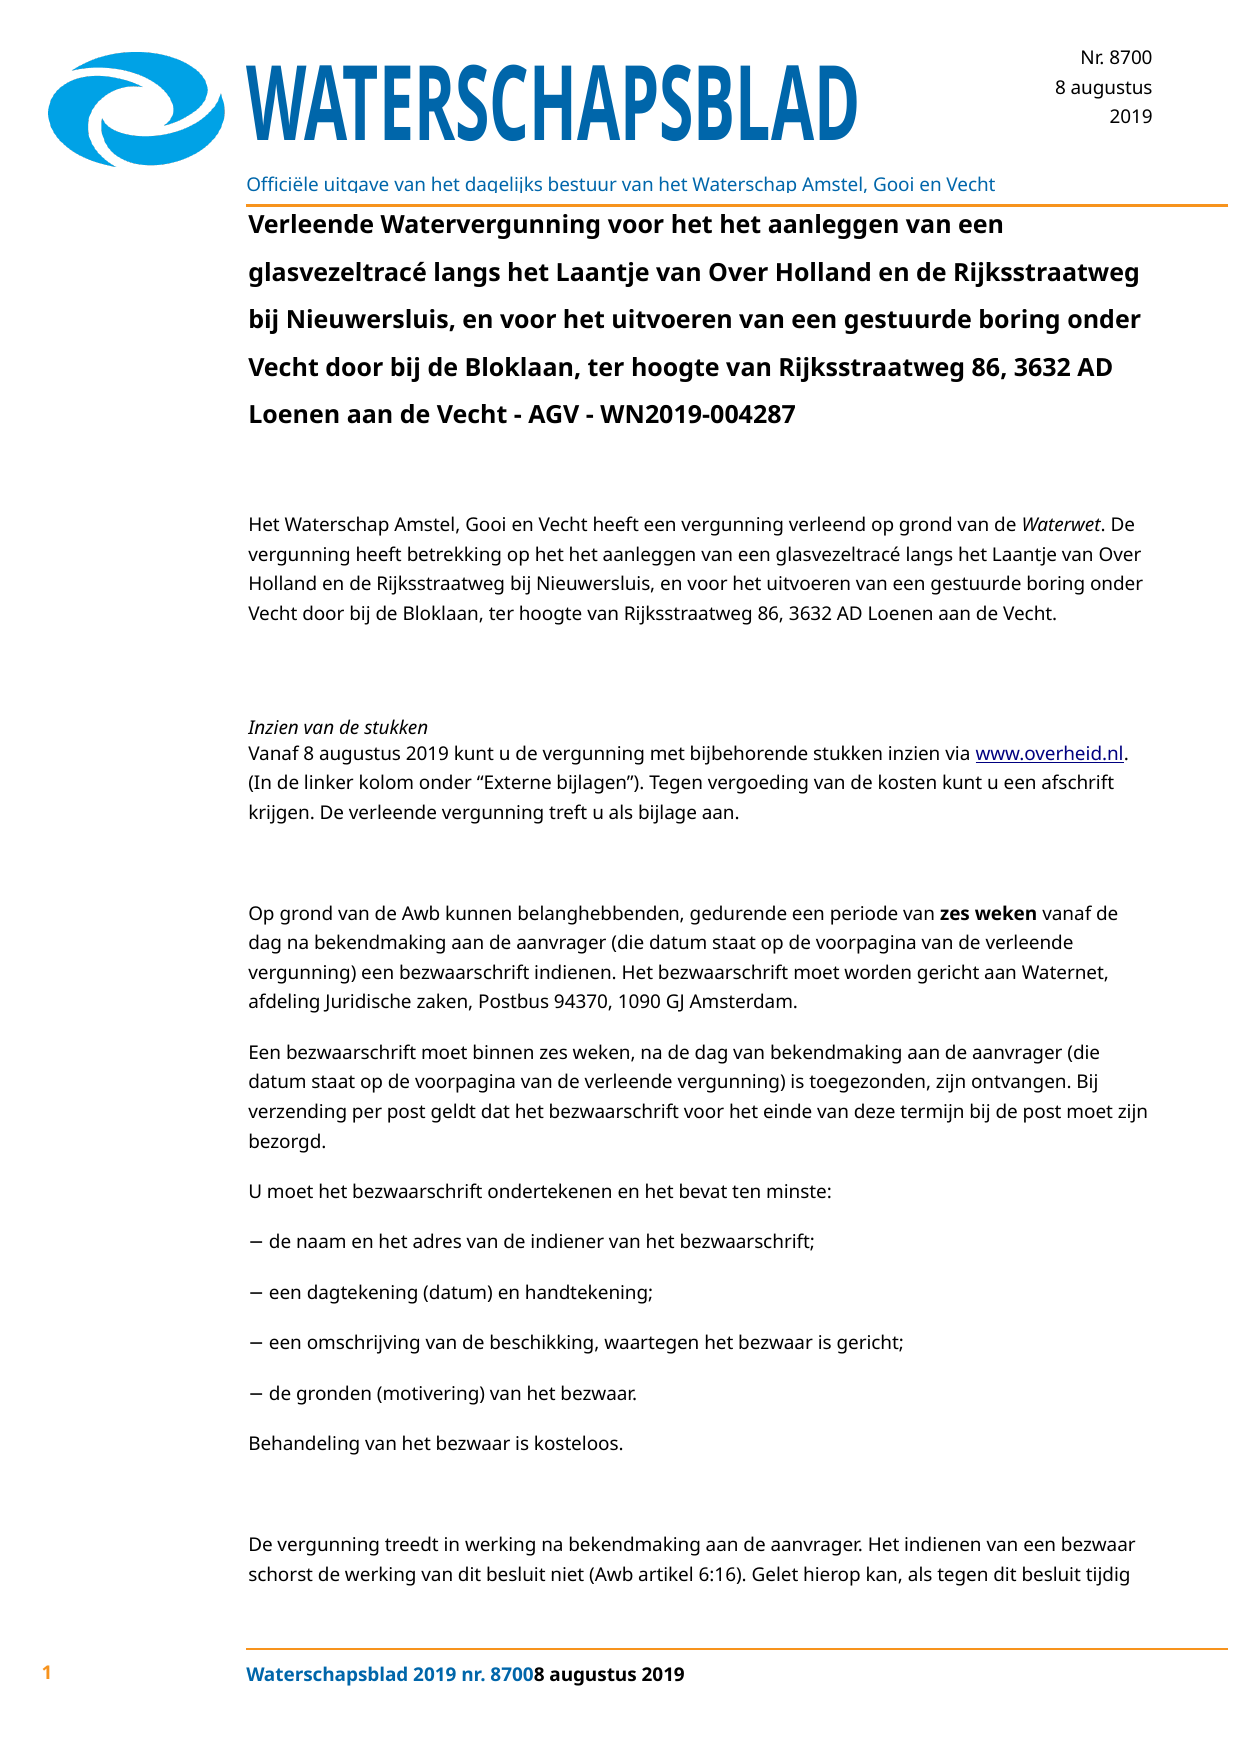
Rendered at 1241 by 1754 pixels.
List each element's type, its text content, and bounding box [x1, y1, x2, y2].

text Behandeling van het bezwaar is kosteloos. [248, 1430, 1152, 1456]
text U moet het bezwaarschrift ondertekenen en het bevat ten minste: [248, 1178, 1152, 1204]
text Inzien van de stukken [248, 714, 1152, 740]
text Vanaf 8 augustus 2019 kunt u de vergunning met bijbehorende stukken inzien via www.overheid.nl. (In de linker kolom onder “Externe bijlagen”). Tegen vergoeding van de kosten kunt u een afschrift krijgen. De verleende vergunning treft u als bijlage aan. [248, 740, 1152, 825]
text Op grond van de Awb kunnen belanghebbenden, gedurende een periode van zes weken vanaf de dag na bekendmaking aan de aanvrager (die datum staat op de voorpagina van de verleende vergunning) een bezwaarschrift indienen. Het bezwaarschrift moet worden gericht aan Waternet, afdeling Juridische zaken, Postbus 94370, 1090 GJ Amsterdam. [248, 900, 1152, 1014]
text − een dagtekening (datum) en handtekening; [248, 1279, 1152, 1305]
text − de gronden (motivering) van het bezwaar. [248, 1380, 1152, 1406]
text Het Waterschap Amstel, Gooi en Vecht heeft een vergunning verleend op grond van de Waterwet. De vergunning heeft betrekking op het het aanleggen van een glasvezeltracé langs het Laantje van Over Holland en de Rijksstraatweg bij Nieuwersluis, en voor het uitvoeren van een gestuurde boring onder Vecht door bij de Bloklaan, ter hoogte van Rijksstraatweg 86, 3632 AD Loenen aan de Vecht. [248, 511, 1152, 626]
text Verleende Watervergunning voor het het aanleggen van een glasvezeltracé langs het Laantje van Over Holland en de Rijksstraatweg bij Nieuwersluis, en voor het uitvoeren van een gestuurde boring onder Vecht door bij de Bloklaan, ter hoogte van Rijksstraatweg 86, 3632 AD Loenen aan de Vecht - AGV - WN2019-004287 [248, 207, 1152, 431]
text Een bezwaarschrift moet binnen zes weken, na de dag van bekendmaking aan de aanvrager (die datum staat op de voorpagina van de verleende vergunning) is toegezonden, zijn ontvangen. Bij verzending per post geldt dat het bezwaarschrift voor het einde van deze termijn bij de post moet zijn bezorgd. [248, 1039, 1152, 1154]
picture [41, 47, 231, 172]
text De vergunning treedt in werking na bekendmaking aan de aanvrager. Het indienen van een bezwaar schorst de werking van dit besluit niet (Awb artikel 6:16). Gelet hierop kan, als tegen dit besluit tijdig [248, 1531, 1152, 1587]
text − een omschrijving van de beschikking, waartegen het bezwaar is gericht; [248, 1329, 1152, 1355]
text − de naam en het adres van de indiener van het bezwaarschrift; [248, 1229, 1152, 1254]
